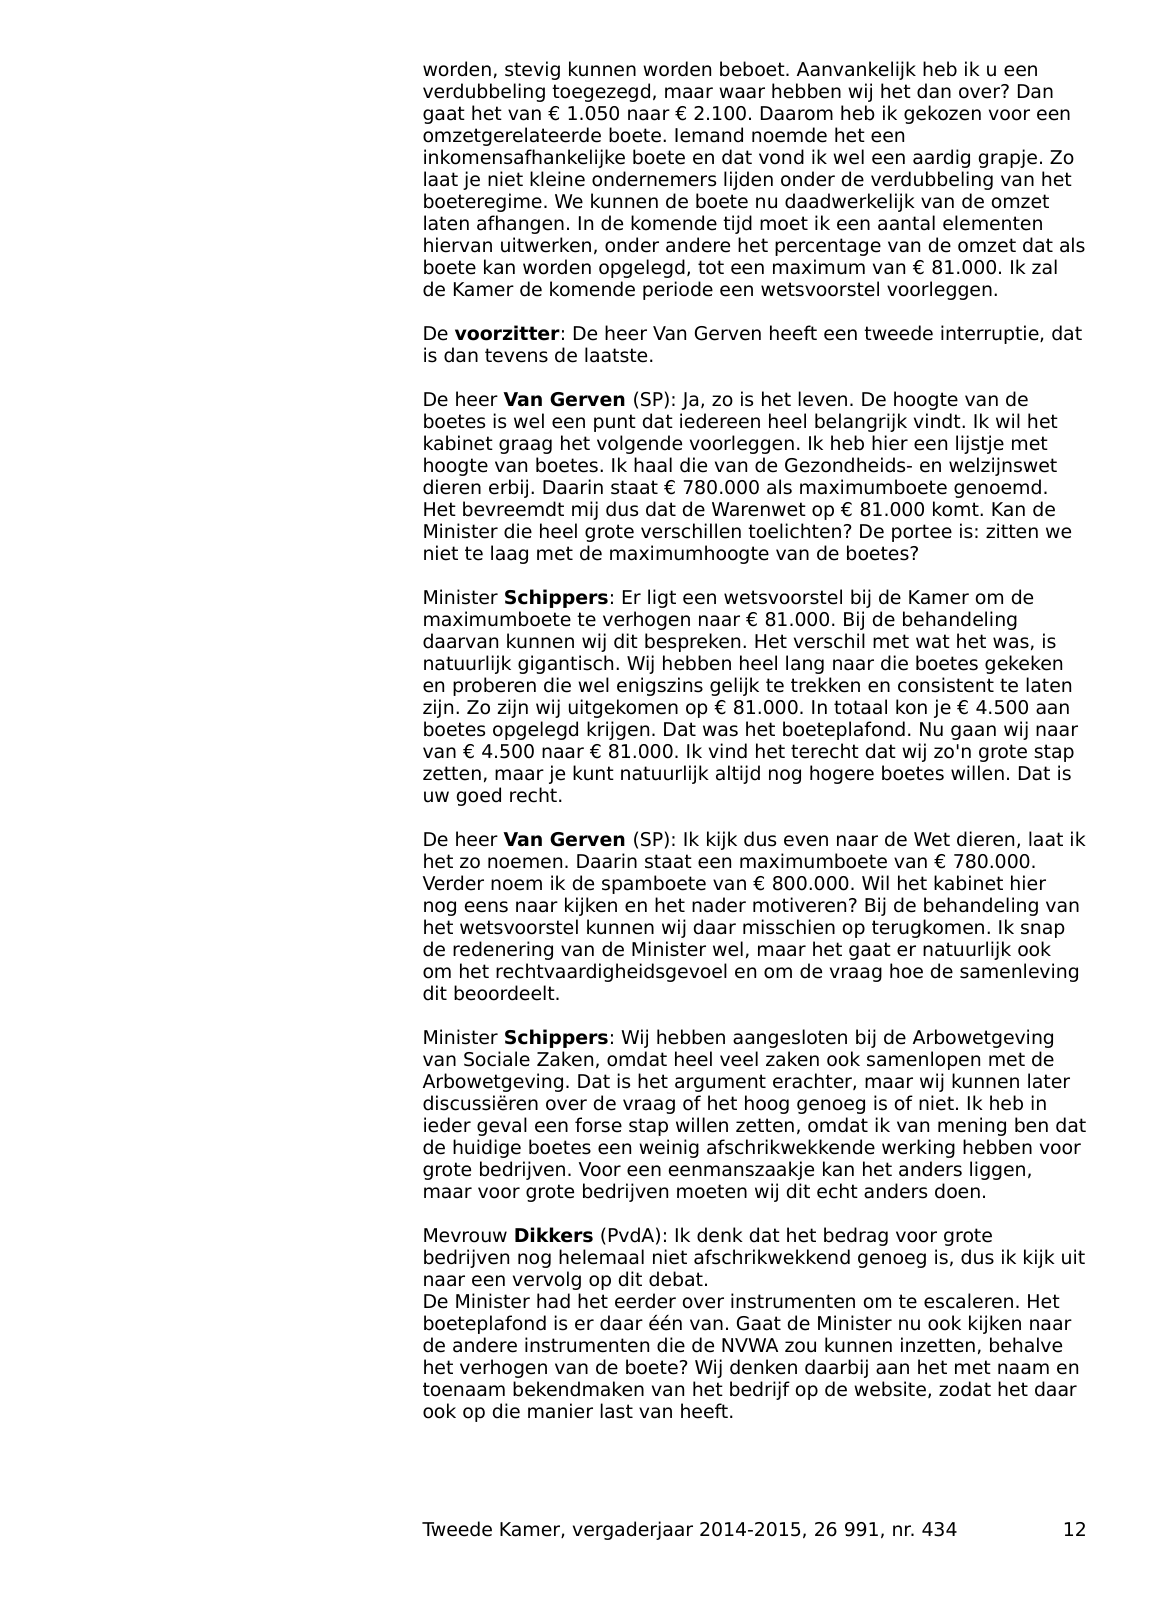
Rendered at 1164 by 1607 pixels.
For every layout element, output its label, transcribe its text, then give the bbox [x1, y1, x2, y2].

text Minister Schippers: Wij hebben aangesloten bij de Arbowetgeving van Sociale Zaken, omdat heel veel zaken ook samenlopen met de Arbowetgeving. Dat is het argument erachter, maar wij kunnen later discussiëren over de vraag of het hoog genoeg is of niet. Ik heb in ieder geval een forse stap willen zetten, omdat ik van mening ben dat de huidige boetes een weinig afschrikwekkende werking hebben voor grote bedrijven. Voor een eenmanszaakje kan het anders liggen, maar voor grote bedrijven moeten wij dit echt anders doen. [422, 1027, 1087, 1203]
text Minister Schippers: Er ligt een wetsvoorstel bij de Kamer om de maximumboete te verhogen naar € 81.000. Bij de behandeling daarvan kunnen wij dit bespreken. Het verschil met wat het was, is natuurlijk gigantisch. Wij hebben heel lang naar die boetes gekeken en proberen die wel enigszins gelijk te trekken en consistent te laten zijn. Zo zijn wij uitgekomen op € 81.000. In totaal kon je € 4.500 aan boetes opgelegd krijgen. Dat was het boeteplafond. Nu gaan wij naar van € 4.500 naar € 81.000. Ik vind het terecht dat wij zo'n grote stap zetten, maar je kunt natuurlijk altijd nog hogere boetes willen. Dat is uw goed recht. [422, 587, 1087, 807]
text De heer Van Gerven (SP): Ik kijk dus even naar de Wet dieren, laat ik het zo noemen. Daarin staat een maximumboete van € 780.000. Verder noem ik de spamboete van € 800.000. Wil het kabinet hier nog eens naar kijken en het nader motiveren? Bij de behandeling van het wetsvoorstel kunnen wij daar misschien op terugkomen. Ik snap de redenering van de Minister wel, maar het gaat er natuurlijk ook om het rechtvaardigheidsgevoel en om de vraag hoe de samenleving dit beoordeelt. [422, 829, 1087, 1005]
text De heer Van Gerven (SP): Ja, zo is het leven. De hoogte van de boetes is wel een punt dat iedereen heel belangrijk vindt. Ik wil het kabinet graag het volgende voorleggen. Ik heb hier een lijstje met hoogte van boetes. Ik haal die van de Gezondheids- en welzijnswet dieren erbij. Daarin staat € 780.000 als maximumboete genoemd. Het bevreemdt mij dus dat de Warenwet op € 81.000 komt. Kan de Minister die heel grote verschillen toelichten? De portee is: zitten we niet te laag met de maximumhoogte van de boetes? [422, 389, 1087, 565]
text worden, stevig kunnen worden beboet. Aanvankelijk heb ik u een verdubbeling toegezegd, maar waar hebben wij het dan over? Dan gaat het van € 1.050 naar € 2.100. Daarom heb ik gekozen voor een omzetgerelateerde boete. Iemand noemde het een inkomensafhankelijke boete en dat vond ik wel een aardig grapje. Zo laat je niet kleine ondernemers lijden onder de verdubbeling van het boeteregime. We kunnen de boete nu daadwerkelijk van de omzet laten afhangen. In de komende tijd moet ik een aantal elementen hiervan uitwerken, onder andere het percentage van de omzet dat als boete kan worden opgelegd, tot een maximum van € 81.000. Ik zal de Kamer de komende periode een wetsvoorstel voorleggen. [422, 59, 1087, 301]
text De Minister had het eerder over instrumenten om te escaleren. Het boeteplafond is er daar één van. Gaat de Minister nu ook kijken naar de andere instrumenten die de NVWA zou kunnen inzetten, behalve het verhogen van de boete? Wij denken daarbij aan het met naam en toenaam bekendmaken van het bedrijf op de website, zodat het daar ook op die manier last van heeft. [422, 1291, 1087, 1423]
text Mevrouw Dikkers (PvdA): Ik denk dat het bedrag voor grote bedrijven nog helemaal niet afschrikwekkend genoeg is, dus ik kijk uit naar een vervolg op dit debat. [422, 1225, 1087, 1291]
text De voorzitter: De heer Van Gerven heeft een tweede interruptie, dat is dan tevens de laatste. [422, 323, 1087, 367]
